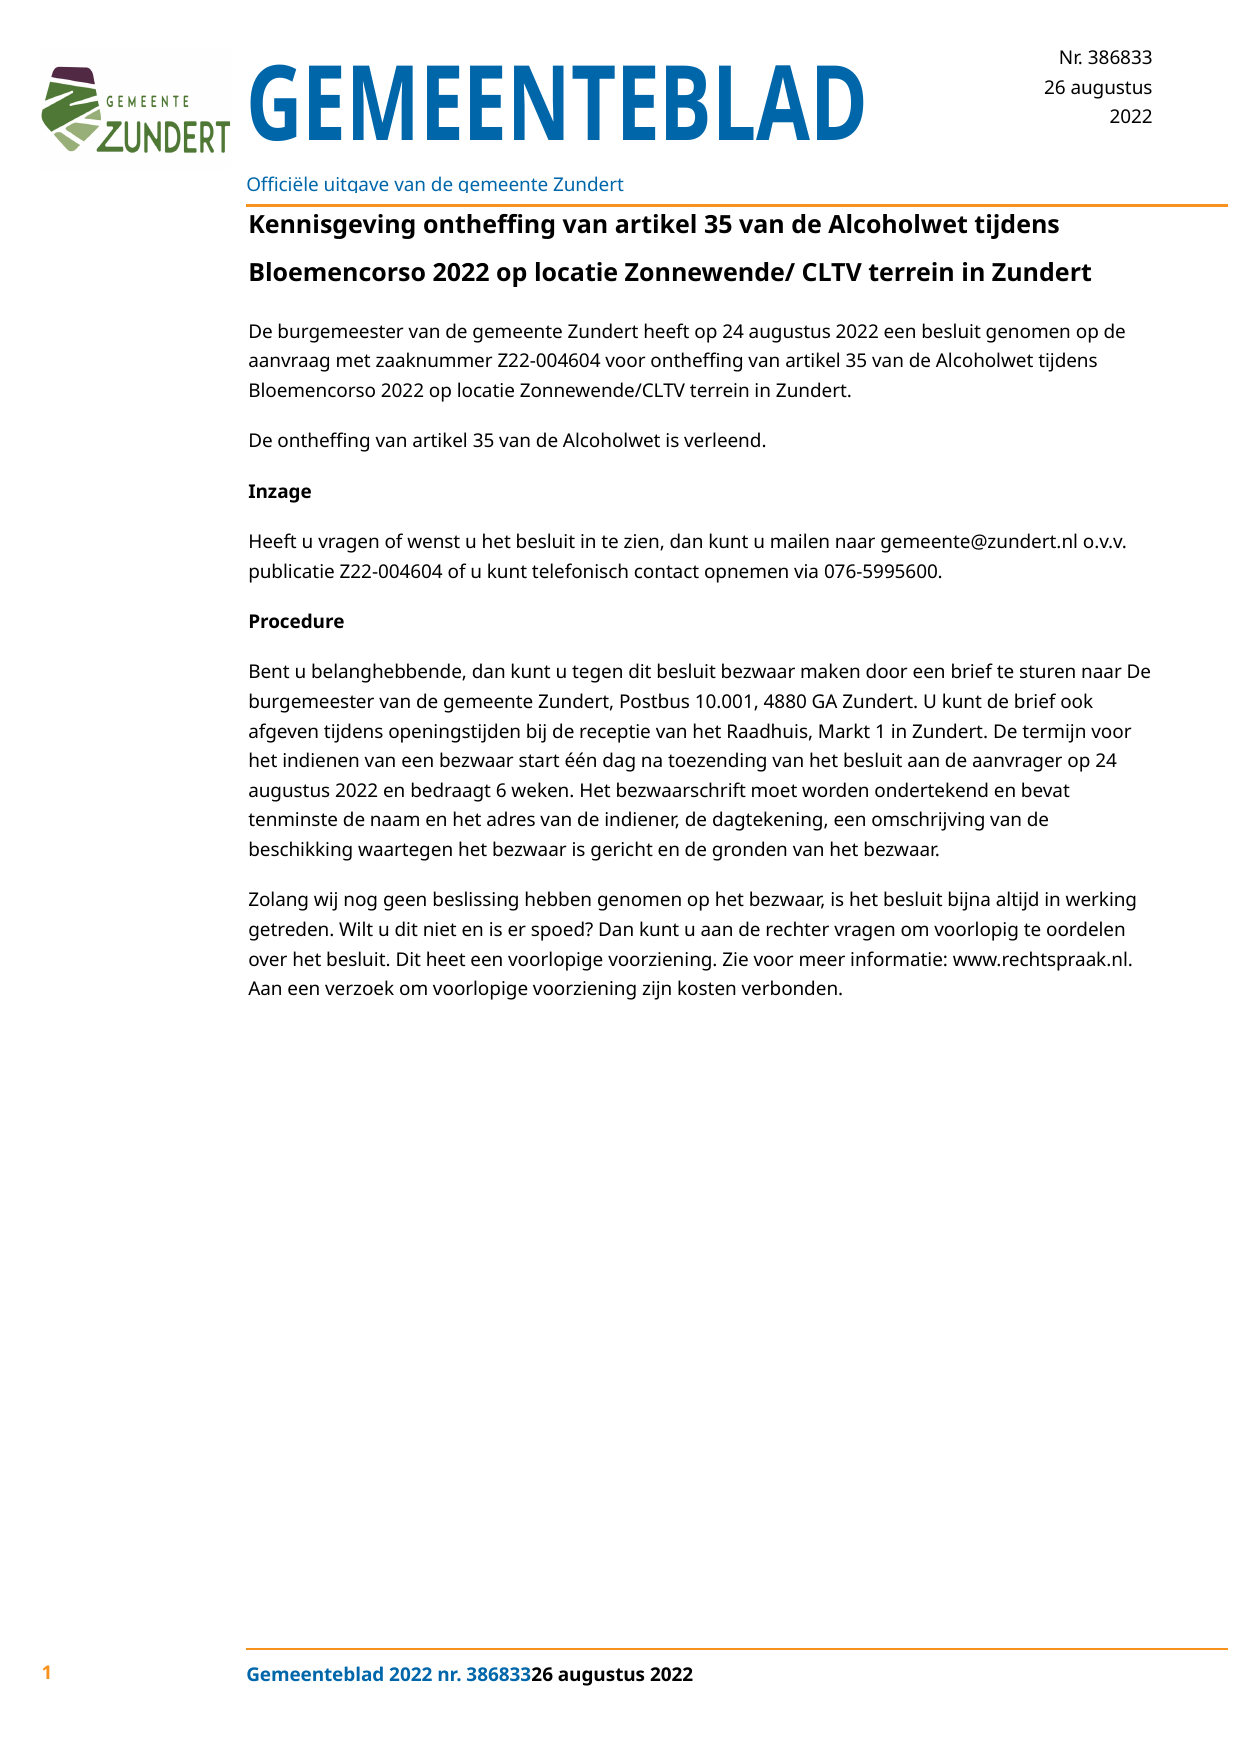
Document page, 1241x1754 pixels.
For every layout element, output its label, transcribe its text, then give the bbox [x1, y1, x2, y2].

picture [41, 47, 231, 172]
text De burgemeester van de gemeente Zundert heeft op 24 augustus 2022 een besluit genomen op de aanvraag met zaaknummer Z22-004604 voor ontheffing van artikel 35 van de Alcoholwet tijdens Bloemencorso 2022 op locatie Zonnewende/CLTV terrein in Zundert. [248, 318, 1152, 403]
text Kennisgeving ontheffing van artikel 35 van de Alcoholwet tijdens Bloemencorso 2022 op locatie Zonnewende/ CLTV terrein in Zundert [248, 207, 1152, 288]
text Inzage [248, 478, 1152, 504]
text Bent u belanghebbende, dan kunt u tegen dit besluit bezwaar maken door een brief te sturen naar De burgemeester van de gemeente Zundert, Postbus 10.001, 4880 GA Zundert. U kunt de brief ook afgeven tijdens openingstijden bij de receptie van het Raadhuis, Markt 1 in Zundert. De termijn voor het indienen van een bezwaar start één dag na toezending van het besluit aan de aanvrager op 24 augustus 2022 en bedraagt 6 weken. Het bezwaarschrift moet worden ondertekend en bevat tenminste de naam en het adres van de indiener, de dagtekening, een omschrijving van de beschikking waartegen het bezwaar is gericht en de gronden van het bezwaar. [248, 659, 1152, 862]
text Procedure [248, 608, 1152, 634]
text Zolang wij nog geen beslissing hebben genomen op het bezwaar, is het besluit bijna altijd in werking getreden. Wilt u dit niet en is er spoed? Dan kunt u aan de rechter vragen om voorlopig te oordelen over het besluit. Dit heet een voorlopige voorziening. Zie voor meer informatie: www.rechtspraak.nl. Aan een verzoek om voorlopige voorziening zijn kosten verbonden. [248, 887, 1152, 1001]
text De ontheffing van artikel 35 van de Alcoholwet is verleend. [248, 427, 1152, 453]
text Heeft u vragen of wenst u het besluit in te zien, dan kunt u mailen naar gemeente@zundert.nl o.v.v. publicatie Z22-004604 of u kunt telefonisch contact opnemen via 076-5995600. [248, 528, 1152, 584]
